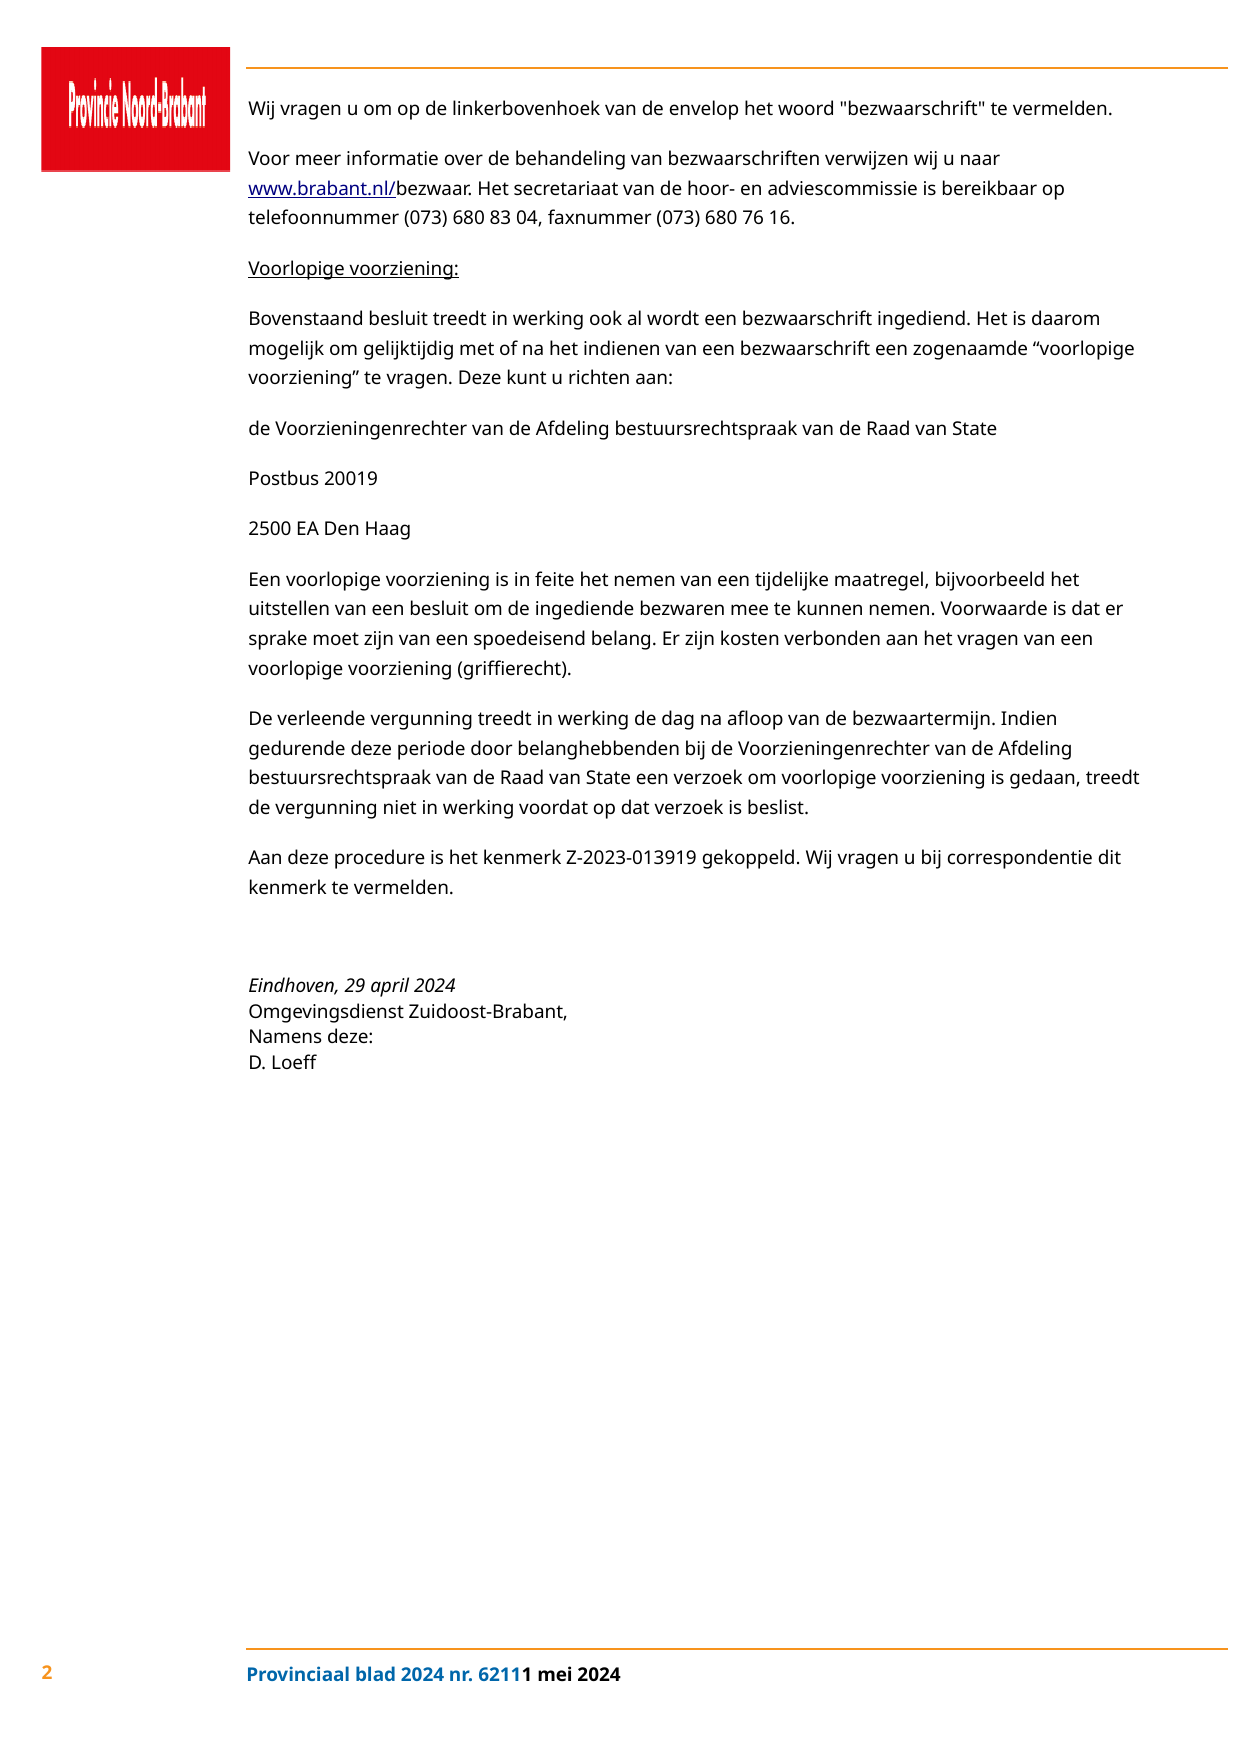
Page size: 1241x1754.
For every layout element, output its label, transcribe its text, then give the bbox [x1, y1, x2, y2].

text 2500 EA Den Haag [248, 516, 1152, 541]
text D. Loeff [248, 1049, 1152, 1075]
text de Voorzieningenrechter van de Afdeling bestuursrechtspraak van de Raad van State [248, 415, 1152, 441]
text Bovenstaand besluit treedt in werking ook al wordt een bezwaarschrift ingediend. Het is daarom mogelijk om gelijktijdig met of na het indienen van een bezwaarschrift een zogenaamde “voorlopige voorziening” te vragen. Deze kunt u richten aan: [248, 305, 1152, 390]
text Voorlopige voorziening: [248, 255, 1152, 281]
text Eindhoven, 29 april 2024 [248, 972, 1152, 998]
text Een voorlopige voorziening is in feite het nemen van een tijdelijke maatregel, bijvoorbeeld het uitstellen van een besluit om de ingediende bezwaren mee te kunnen nemen. Voorwaarde is dat er sprake moet zijn van een spoedeisend belang. Er zijn kosten verbonden aan het vragen van een voorlopige voorziening (griffierecht). [248, 566, 1152, 681]
text Postbus 20019 [248, 465, 1152, 491]
text Voor meer informatie over de behandeling van bezwaarschriften verwijzen wij u naar www.brabant.nl/bezwaar. Het secretariaat van de hoor- en adviescommissie is bereikbaar op telefoonnummer (073) 680 83 04, faxnummer (073) 680 76 16. [248, 145, 1152, 230]
text Wij vragen u om op de linkerbovenhoek van de envelop het woord "bezwaarschrift" te vermelden. [248, 95, 1152, 121]
picture [41, 47, 231, 172]
text Omgevingsdienst Zuidoost-Brabant, [248, 998, 1152, 1024]
text Namens deze: [248, 1024, 1152, 1049]
text De verleende vergunning treedt in werking de dag na afloop van de bezwaartermijn. Indien gedurende deze periode door belanghebbenden bij de Voorzieningenrechter van de Afdeling bestuursrechtspraak van de Raad van State een verzoek om voorlopige voorziening is gedaan, treedt de vergunning niet in werking voordat op dat verzoek is beslist. [248, 705, 1152, 820]
text Aan deze procedure is het kenmerk Z-2023-013919 gekoppeld. Wij vragen u bij correspondentie dit kenmerk te vermelden. [248, 844, 1152, 900]
